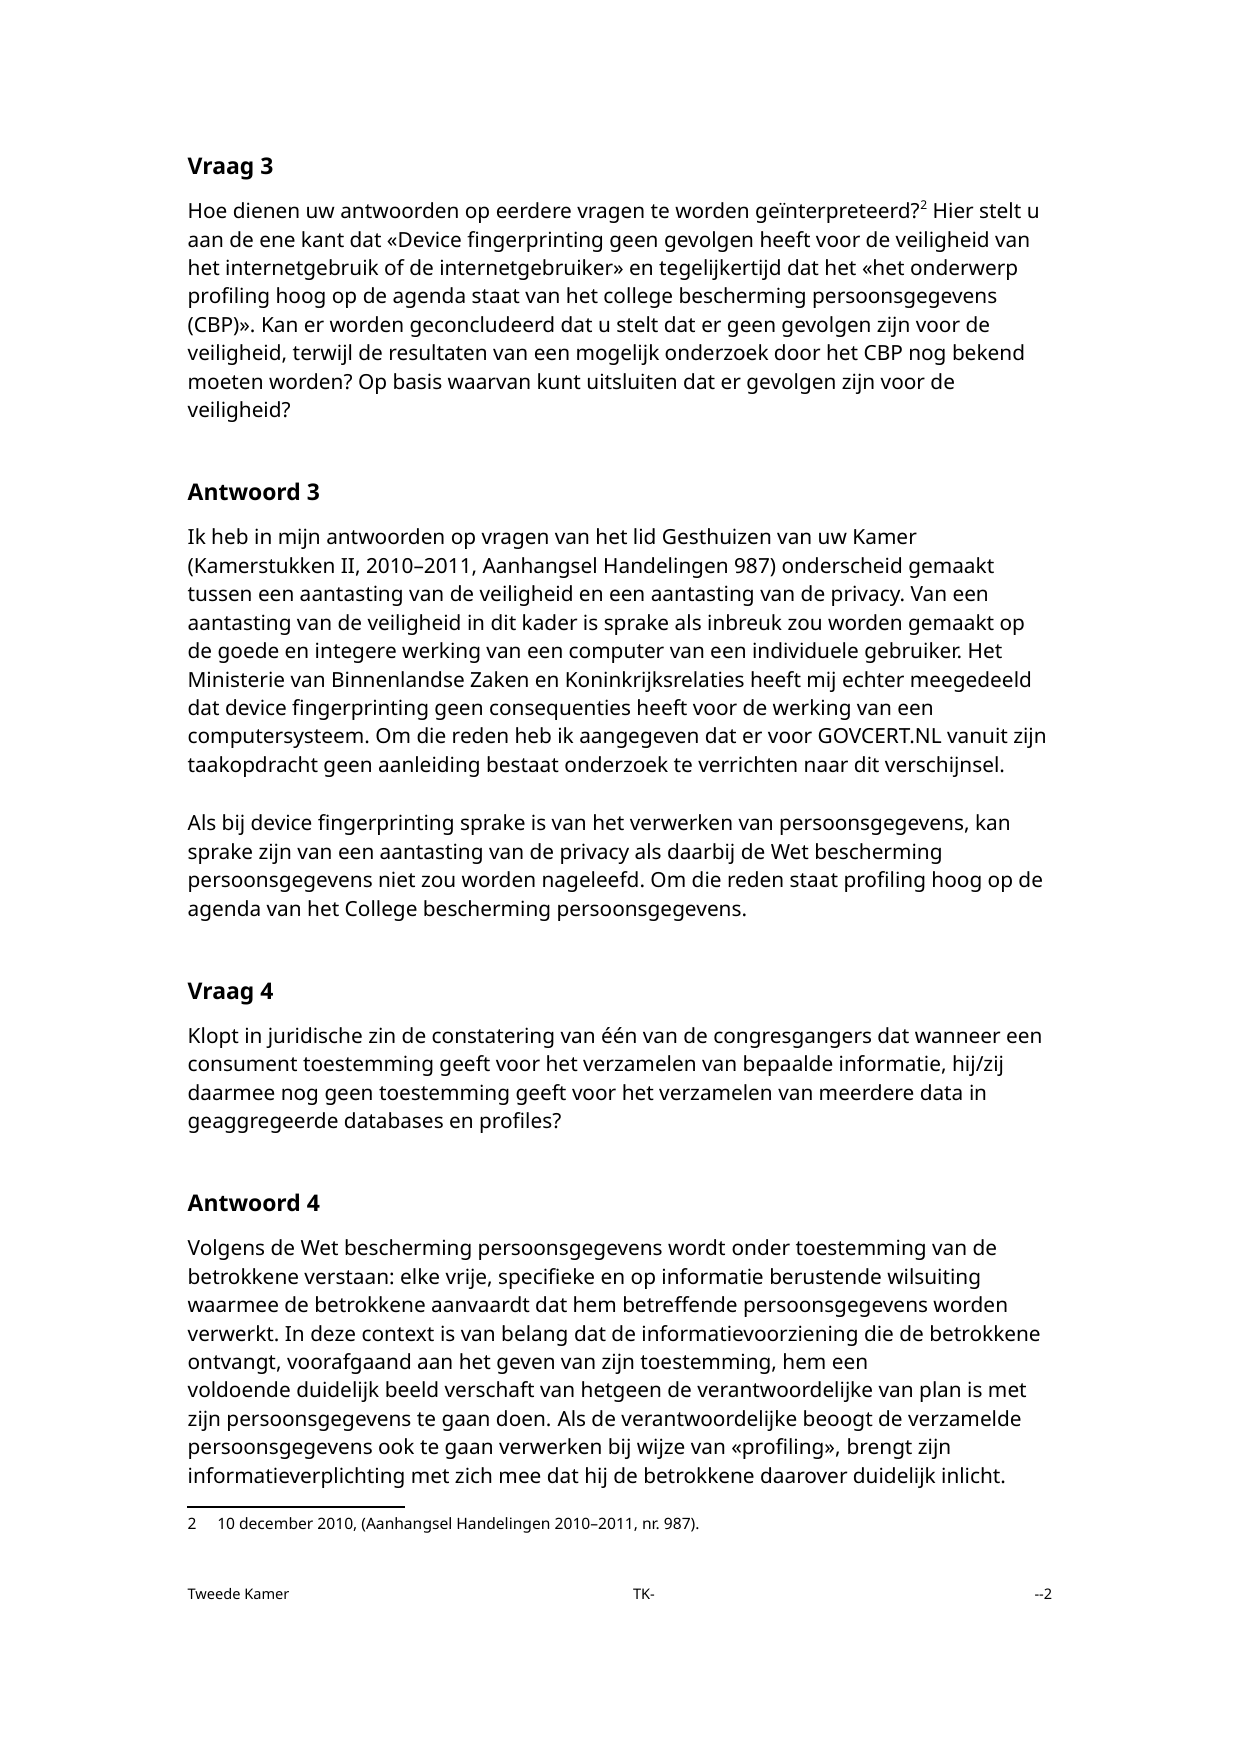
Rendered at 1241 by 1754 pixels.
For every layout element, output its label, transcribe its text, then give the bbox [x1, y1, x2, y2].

subtitle Vraag 4 [187, 975, 1053, 1006]
text Volgens de Wet bescherming persoonsgegevens wordt onder toestemming van de betrokkene verstaan: elke vrije, specifieke en op informatie berustende wilsuiting waarmee de betrokkene aanvaardt dat hem betreffende persoonsgegevens worden verwerkt. In deze context is van belang dat de informatievoorziening die de betrokkene ontvangt, voorafgaand aan het geven van zijn toestemming, hem een voldoende duidelijk beeld verschaft van hetgeen de verantwoordelijke van plan is met zijn persoonsgegevens te gaan doen. Als de verantwoordelijke beoogt de verzamelde persoonsgegevens ook te gaan verwerken bij wijze van «profiling», brengt zijn informatieverplichting met zich mee dat hij de betrokkene daarover duidelijk inlicht. [187, 1233, 1053, 1489]
text Als bij device fingerprinting sprake is van het verwerken van persoonsgegevens, kan sprake zijn van een aantasting van de privacy als daarbij de Wet bescherming persoonsgegevens niet zou worden nageleefd. Om die reden staat profiling hoog op de agenda van het College bescherming persoonsgegevens. [187, 808, 1053, 922]
subtitle Vraag 3 [187, 150, 1053, 181]
text 10 december 2010, (Aanhangsel Handelingen 2010–2011, nr. 987). [187, 1506, 1053, 1534]
text Hoe dienen uw antwoorden op eerdere vragen te worden geïnterpreteerd? Hier stelt u aan de ene kant dat «Device fingerprinting geen gevolgen heeft voor de veiligheid van het internetgebruik of de internetgebruiker» en tegelijkertijd dat het «het onderwerp profiling hoog op de agenda staat van het college bescherming persoonsgegevens (CBP)». Kan er worden geconcludeerd dat u stelt dat er geen gevolgen zijn voor de veiligheid, terwijl de resultaten van een mogelijk onderzoek door het CBP nog bekend moeten worden? Op basis waarvan kunt uitsluiten dat er gevolgen zijn voor de veiligheid? [187, 196, 1053, 424]
subtitle Antwoord 3 [187, 476, 1053, 507]
text Ik heb in mijn antwoorden op vragen van het lid Gesthuizen van uw Kamer (Kamerstukken II, 2010–2011, Aanhangsel Handelingen 987) onderscheid gemaakt tussen een aantasting van de veiligheid en een aantasting van de privacy. Van een aantasting van de veiligheid in dit kader is sprake als inbreuk zou worden gemaakt op de goede en integere werking van een computer van een individuele gebruiker. Het Ministerie van Binnenlandse Zaken en Koninkrijksrelaties heeft mij echter meegedeeld dat device fingerprinting geen consequenties heeft voor de werking van een computersysteem. Om die reden heb ik aangegeven dat er voor GOVCERT.NL vanuit zijn taakopdracht geen aanleiding bestaat onderzoek te verrichten naar dit verschijnsel. [187, 522, 1053, 778]
text Klopt in juridische zin de constatering van één van de congresgangers dat wanneer een consument toestemming geeft voor het verzamelen van bepaalde informatie, hij/zij daarmee nog geen toestemming geeft voor het verzamelen van meerdere data in geaggregeerde databases en profiles? [187, 1021, 1053, 1135]
subtitle Antwoord 4 [187, 1187, 1053, 1218]
